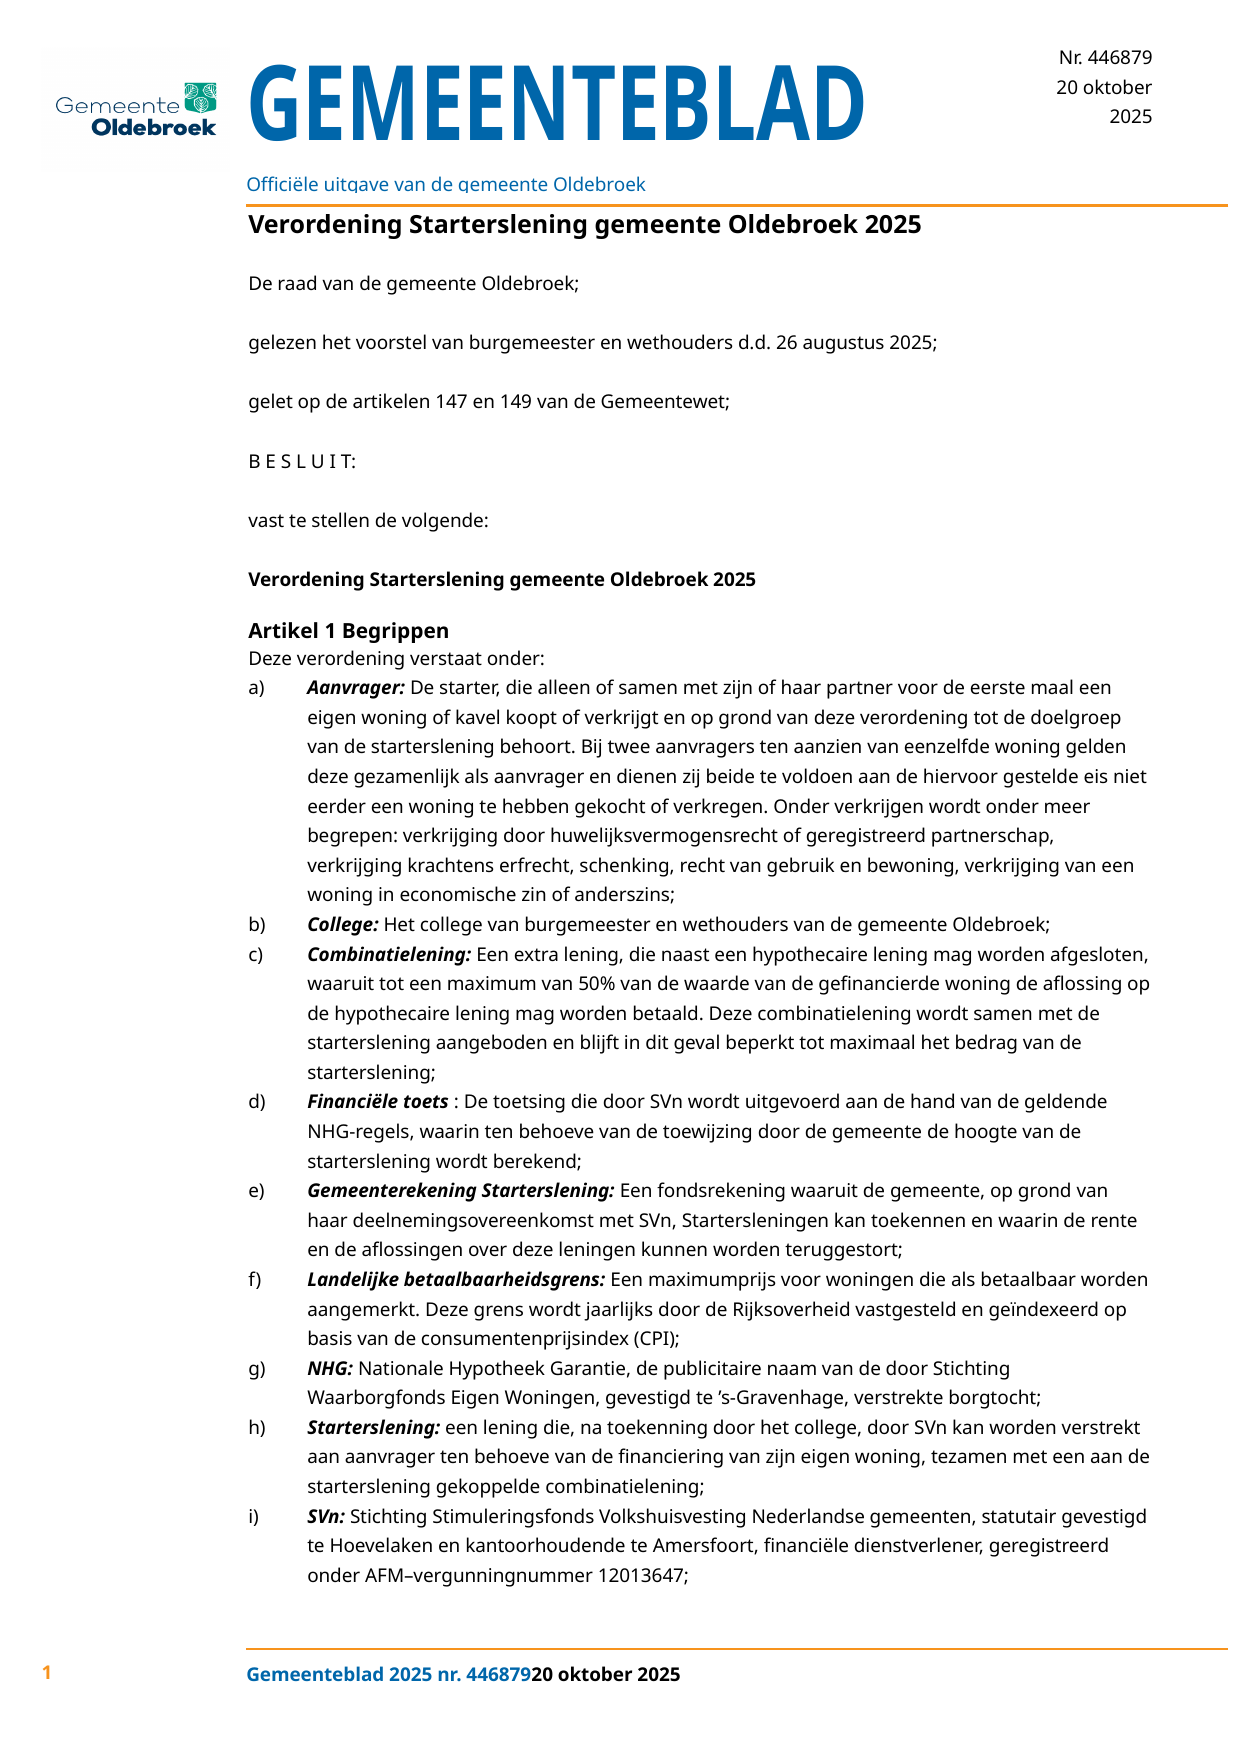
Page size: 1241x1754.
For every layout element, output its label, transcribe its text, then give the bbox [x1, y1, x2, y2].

list SVn: Stichting Stimuleringsfonds Volkshuisvesting Nederlandse gemeenten, statutair gevestigd te Hoevelaken en kantoorhoudende te Amersfoort, financiële dienstverlener, geregistreerd onder AFM–vergunningnummer 12013647; [248, 1503, 1152, 1588]
list Aanvrager: De starter, die alleen of samen met zijn of haar partner voor de eerste maal een eigen woning of kavel koopt of verkrijgt en op grond van deze verordening tot de doelgroep van de starterslening behoort. Bij twee aanvragers ten aanzien van eenzelfde woning gelden deze gezamenlijk als aanvrager en dienen zij beide te voldoen aan de hiervoor gestelde eis niet eerder een woning te hebben gekocht of verkregen. Onder verkrijgen wordt onder meer begrepen: verkrijging door huwelijksvermogensrecht of geregistreerd partnerschap, verkrijging krachtens erfrecht, schenking, recht van gebruik en bewoning, verkrijging van een woning in economische zin of anderszins; [248, 674, 1152, 907]
text gelezen het voorstel van burgemeester en wethouders d.d. 26 augustus 2025; [248, 329, 1152, 355]
list Starterslening: een lening die, na toekenning door het college, door SVn kan worden verstrekt aan aanvrager ten behoeve van de financiering van zijn eigen woning, tezamen met een aan de starterslening gekoppelde combinatielening; [248, 1414, 1152, 1499]
text Artikel 1 Begrippen [248, 617, 1152, 645]
list Landelijke betaalbaarheidsgrens: Een maximumprijs voor woningen die als betaalbaar worden aangemerkt. Deze grens wordt jaarlijks door de Rijksoverheid vastgesteld en geïndexeerd op basis van de consumentenprijsindex (CPI); [248, 1266, 1152, 1351]
picture [41, 47, 231, 172]
text vast te stellen de volgende: [248, 507, 1152, 533]
text B E S L U I T: [248, 448, 1152, 473]
text De raad van de gemeente Oldebroek; [248, 270, 1152, 296]
list Gemeenterekening Starterslening: Een fondsrekening waaruit de gemeente, op grond van haar deelnemingsovereenkomst met SVn, Startersleningen kan toekennen en waarin de rente en de aflossingen over deze leningen kunnen worden teruggestort; [248, 1177, 1152, 1262]
list Financiële toets : De toetsing die door SVn wordt uitgevoerd aan de hand van de geldende NHG-regels, waarin ten behoeve van de toewijzing door de gemeente de hoogte van de starterslening wordt berekend; [248, 1089, 1152, 1174]
list Combinatielening: Een extra lening, die naast een hypothecaire lening mag worden afgesloten, waaruit tot een maximum van 50% van de waarde van de gefinancierde woning de aflossing op de hypothecaire lening mag worden betaald. Deze combinatielening wordt samen met de starterslening aangeboden en blijft in dit geval beperkt tot maximaal het bedrag van de starterslening; [248, 941, 1152, 1085]
text Verordening Starterslening gemeente Oldebroek 2025 [248, 207, 1152, 241]
text Deze verordening verstaat onder: [248, 645, 1152, 671]
list College: Het college van burgemeester en wethouders van de gemeente Oldebroek; [248, 911, 1152, 937]
text Verordening Starterslening gemeente Oldebroek 2025 [248, 566, 1152, 592]
text gelet op de artikelen 147 en 149 van de Gemeentewet; [248, 389, 1152, 414]
list NHG: Nationale Hypotheek Garantie, de publicitaire naam van de door Stichting Waarborgfonds Eigen Woningen, gevestigd te ’s-Gravenhage, verstrekte borgtocht; [248, 1355, 1152, 1410]
